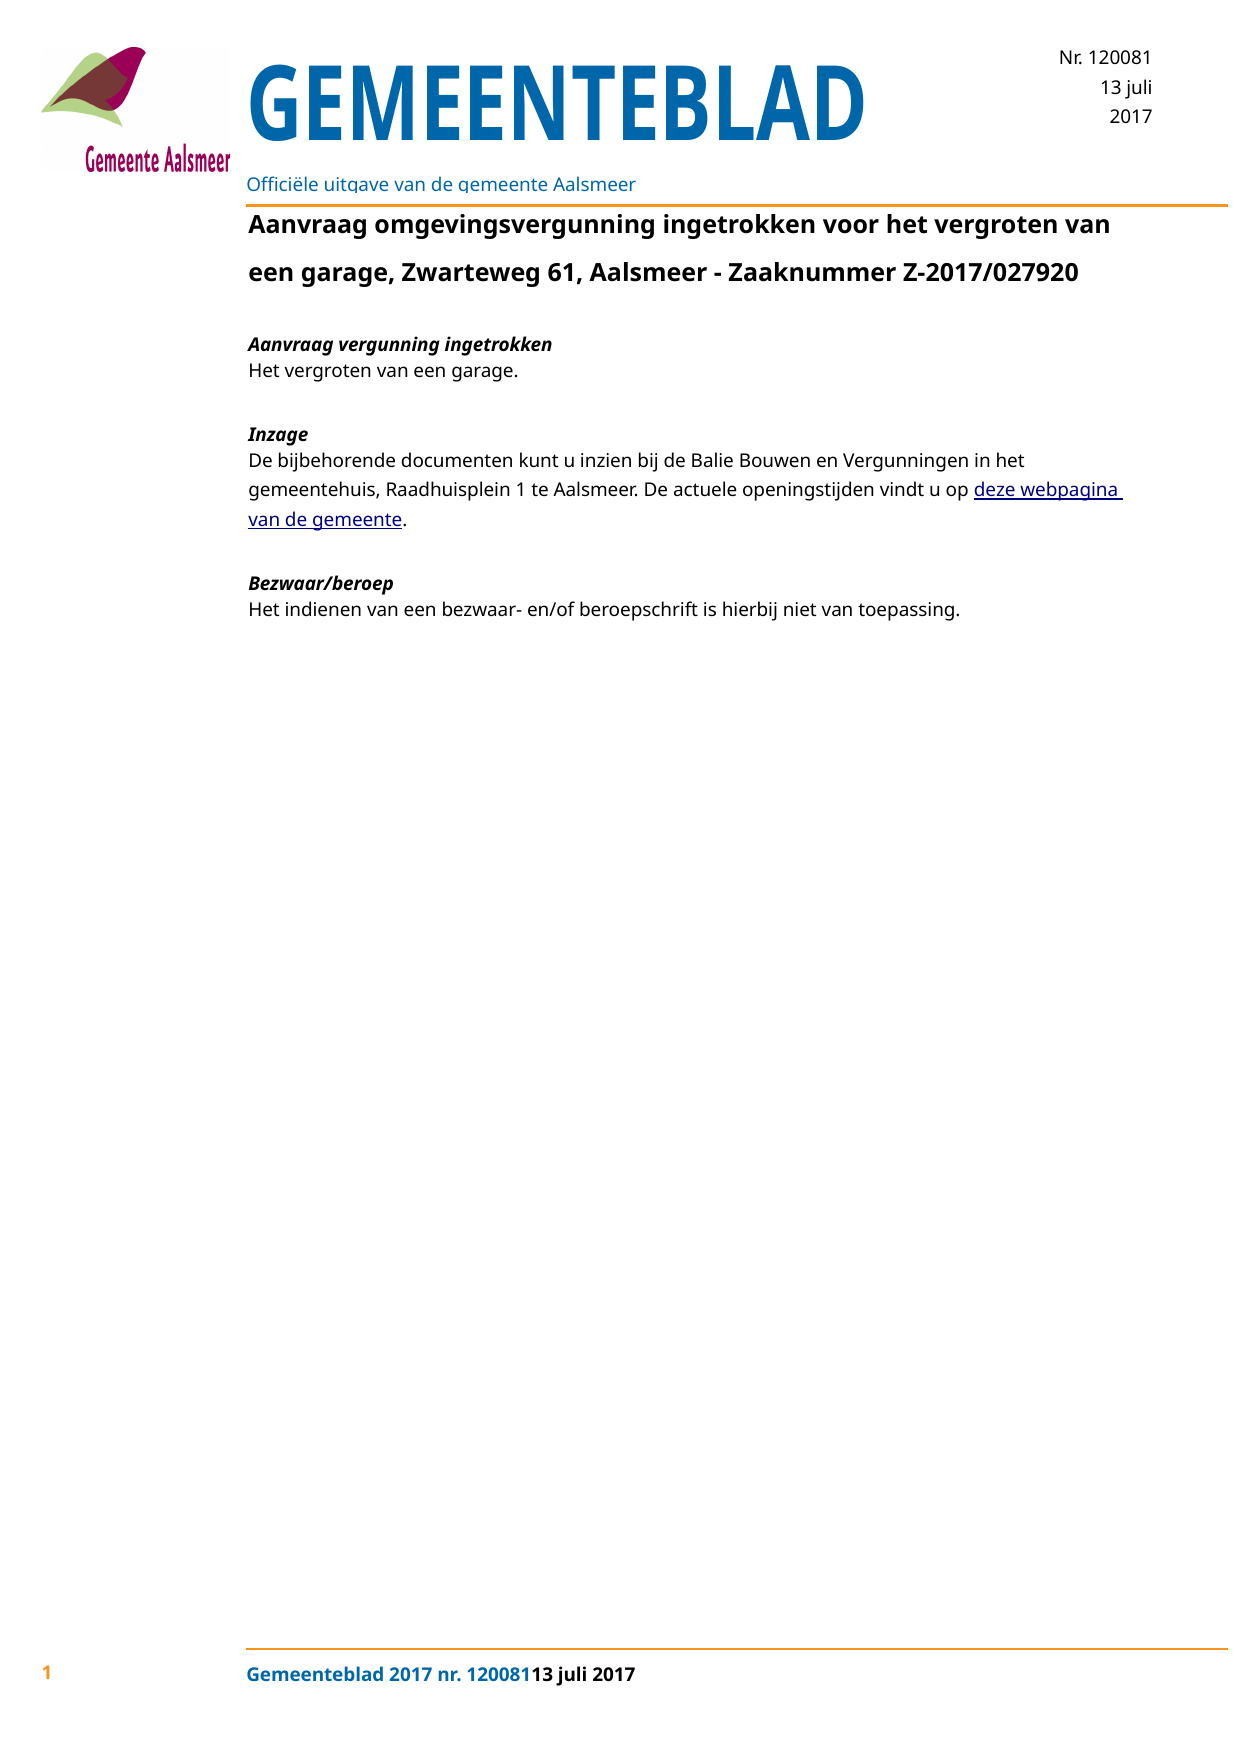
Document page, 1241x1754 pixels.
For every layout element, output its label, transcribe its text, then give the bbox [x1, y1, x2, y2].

picture [41, 47, 231, 172]
text Het indienen van een bezwaar- en/of beroepschrift is hierbij niet van toepassing. [248, 596, 1152, 621]
text Het vergroten van een garage. [248, 357, 1152, 383]
text Aanvraag omgevingsvergunning ingetrokken voor het vergroten van een garage, Zwarteweg 61, Aalsmeer - Zaaknummer Z-2017/027920 [248, 207, 1152, 288]
text Aanvraag vergunning ingetrokken [248, 331, 1152, 357]
text Bezwaar/beroep [248, 570, 1152, 596]
text Inzage [248, 421, 1152, 447]
text De bijbehorende documenten kunt u inzien bij de Balie Bouwen en Vergunningen in het gemeentehuis, Raadhuisplein 1 te Aalsmeer. De actuele openingstijden vindt u op deze webpagina van de gemeente. [248, 447, 1152, 532]
